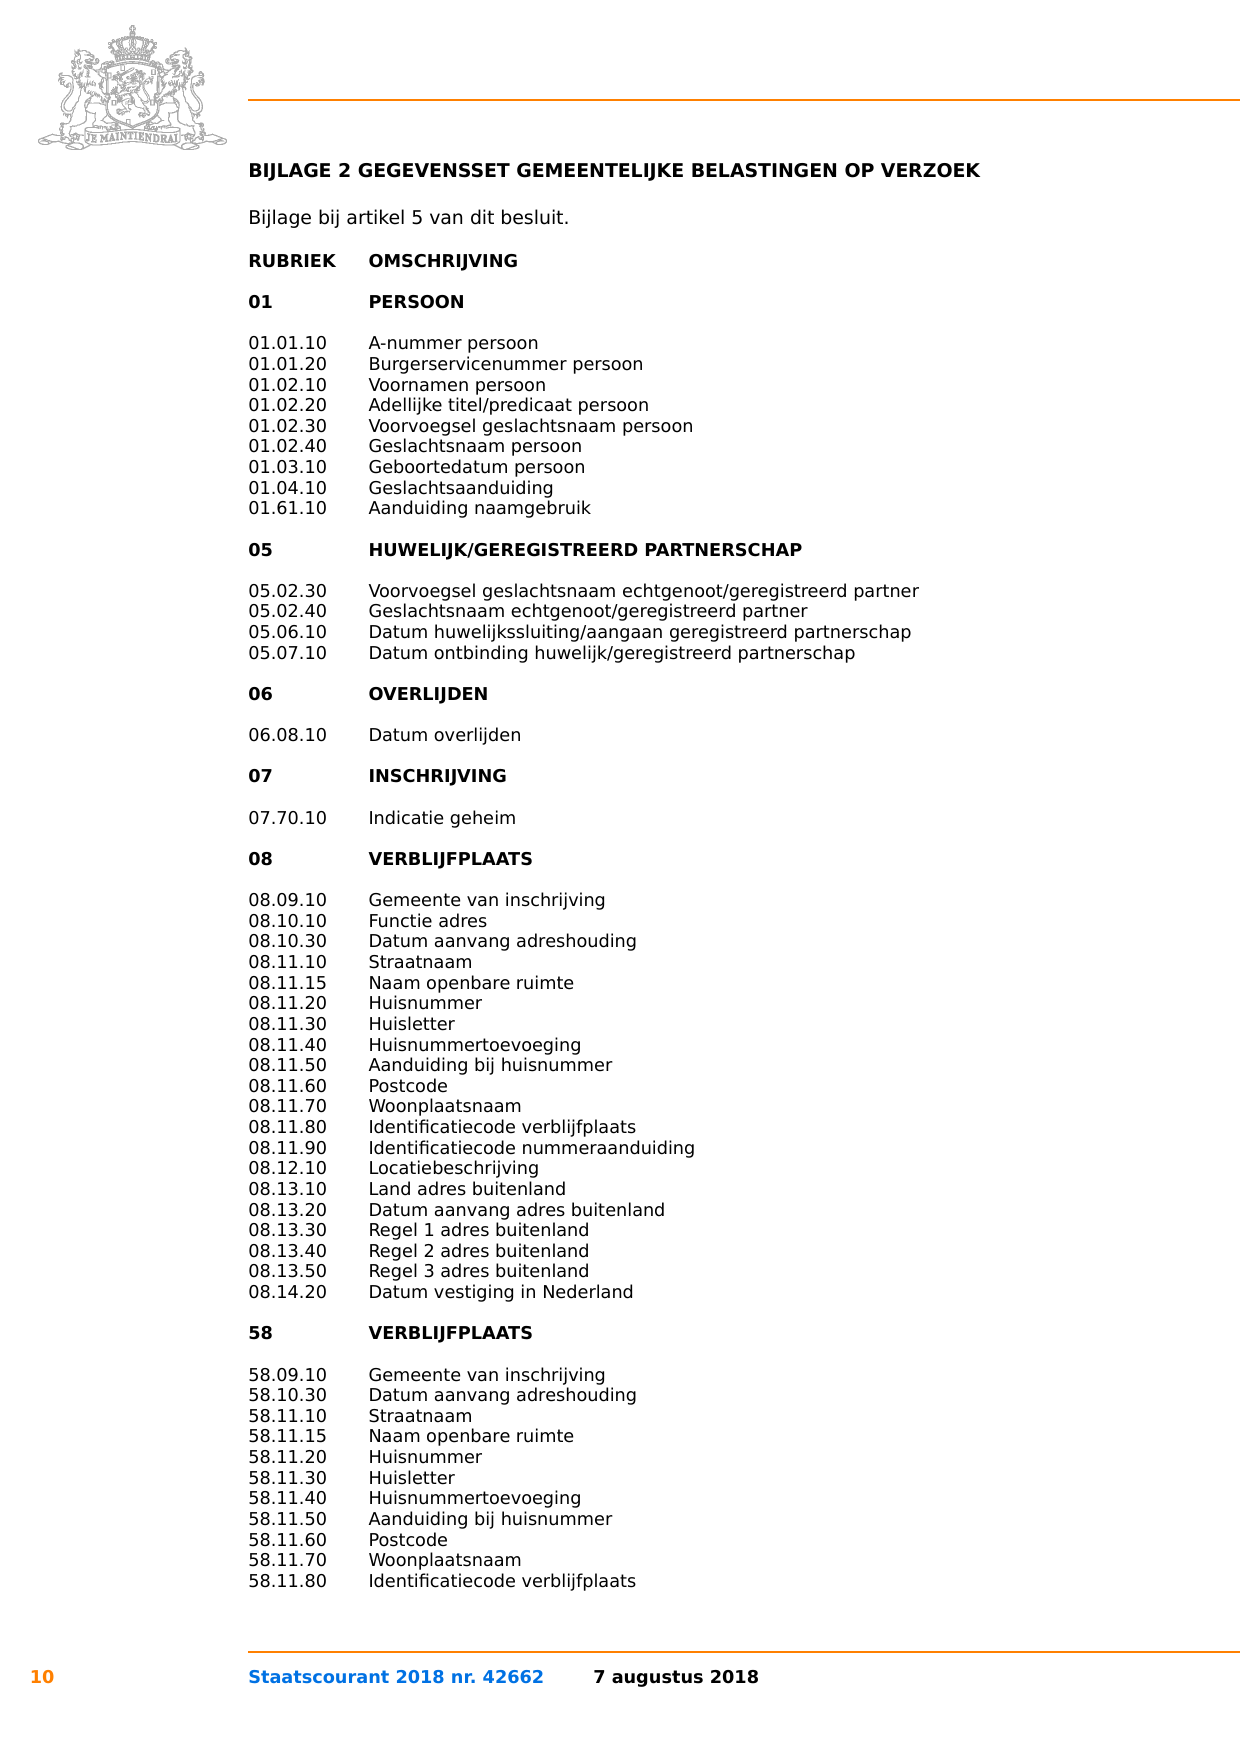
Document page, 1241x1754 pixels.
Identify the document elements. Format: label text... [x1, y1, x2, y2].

table_cell [248, 1303, 362, 1323]
table_cell Adellijke titel/predicaat persoon [363, 395, 1163, 416]
table_cell 05.02.30 [248, 581, 362, 601]
table_cell 01.61.10 [248, 498, 362, 519]
table_cell 08.13.10 [248, 1179, 362, 1199]
table_cell 01.02.30 [248, 416, 362, 436]
table_cell HUWELIJK/GEREGISTREERD PARTNERSCHAP [363, 540, 1163, 560]
table_cell Geslachtsnaam persoon [363, 436, 1163, 457]
table_cell 58.11.40 [248, 1488, 362, 1509]
table_cell Huisletter [363, 1468, 1163, 1488]
table_header RUBRIEK [248, 251, 362, 271]
table_cell INSCHRIJVING [363, 766, 1163, 787]
table_cell 58 [248, 1323, 362, 1344]
table_cell 01.03.10 [248, 457, 362, 478]
table_cell [363, 663, 1163, 684]
table_cell Functie adres [363, 911, 1163, 931]
table_cell 58.11.15 [248, 1426, 362, 1447]
table_cell 08.11.40 [248, 1035, 362, 1055]
table_cell Identificatiecode verblijfplaats [363, 1571, 1163, 1591]
table_cell [248, 271, 362, 292]
table_cell 08.11.20 [248, 993, 362, 1014]
table_cell 08.11.15 [248, 973, 362, 993]
table_cell [363, 870, 1163, 890]
table_cell Indicatie geheim [363, 808, 1163, 828]
table_cell Huisnummertoevoeging [363, 1488, 1163, 1509]
table_cell 08.13.40 [248, 1241, 362, 1261]
table_cell Geslachtsaanduiding [363, 478, 1163, 498]
subtitle BIJLAGE 2 GEGEVENSSET GEMEENTELIJKE BELASTINGEN OP VERZOEK [248, 160, 1163, 182]
table_cell Datum aanvang adreshouding [363, 931, 1163, 952]
table_cell Datum huwelijkssluiting/aangaan geregistreerd partnerschap [363, 622, 1163, 643]
table_cell 08.11.90 [248, 1138, 362, 1158]
table_cell 08.11.50 [248, 1055, 362, 1076]
table_cell 01.01.20 [248, 354, 362, 374]
table_cell Locatiebeschrijving [363, 1158, 1163, 1179]
table_cell Identificatiecode verblijfplaats [363, 1117, 1163, 1138]
table_cell OVERLIJDEN [363, 684, 1163, 704]
table_cell [363, 271, 1163, 292]
table_cell [363, 1303, 1163, 1323]
table_cell 08 [248, 849, 362, 869]
table_cell [363, 746, 1163, 766]
table_cell Geboortedatum persoon [363, 457, 1163, 478]
table_cell Voorvoegsel geslachtsnaam persoon [363, 416, 1163, 436]
table_cell 01.04.10 [248, 478, 362, 498]
table_cell Woonplaatsnaam [363, 1096, 1163, 1117]
table_cell 08.11.60 [248, 1076, 362, 1096]
table_cell [248, 560, 362, 581]
table_cell [248, 787, 362, 808]
table_cell [363, 560, 1163, 581]
table_cell Gemeente van inschrijving [363, 890, 1163, 911]
table_cell Datum ontbinding huwelijk/geregistreerd partnerschap [363, 643, 1163, 663]
table_cell [248, 828, 362, 849]
table_cell [363, 705, 1163, 725]
table_cell Huisletter [363, 1014, 1163, 1034]
table_cell Aanduiding bij huisnummer [363, 1509, 1163, 1529]
table_cell 58.11.60 [248, 1530, 362, 1550]
table_cell 08.11.80 [248, 1117, 362, 1138]
table_cell Huisnummer [363, 993, 1163, 1014]
table_cell 05.02.40 [248, 601, 362, 622]
table_cell VERBLIJFPLAATS [363, 1323, 1163, 1344]
table_cell Datum aanvang adreshouding [363, 1385, 1163, 1406]
table_cell 08.13.30 [248, 1220, 362, 1241]
table_cell Aanduiding bij huisnummer [363, 1055, 1163, 1076]
table_cell 08.11.70 [248, 1096, 362, 1117]
table_cell 58.11.20 [248, 1447, 362, 1468]
table_cell PERSOON [363, 292, 1163, 313]
table_cell 08.11.30 [248, 1014, 362, 1034]
table_cell [248, 313, 362, 333]
table_cell Postcode [363, 1076, 1163, 1096]
table_cell 58.11.10 [248, 1406, 362, 1426]
table_cell Regel 3 adres buitenland [363, 1261, 1163, 1282]
table_cell 58.11.30 [248, 1468, 362, 1488]
table_cell A-nummer persoon [363, 333, 1163, 354]
table_cell Aanduiding naamgebruik [363, 498, 1163, 519]
table_cell Burgerservicenummer persoon [363, 354, 1163, 374]
table_cell 05.07.10 [248, 643, 362, 663]
table_cell Geslachtsnaam echtgenoot/geregistreerd partner [363, 601, 1163, 622]
table_cell 06 [248, 684, 362, 704]
table_cell Straatnaam [363, 1406, 1163, 1426]
table_cell Regel 2 adres buitenland [363, 1241, 1163, 1261]
table_cell 58.11.70 [248, 1550, 362, 1571]
table_cell [363, 828, 1163, 849]
table_header OMSCHRIJVING [363, 251, 1163, 271]
table_cell 01.02.40 [248, 436, 362, 457]
table_cell 01.02.10 [248, 375, 362, 395]
table_cell Datum overlijden [363, 725, 1163, 746]
table_cell Postcode [363, 1530, 1163, 1550]
text Bijlage bij artikel 5 van dit besluit. [248, 207, 1163, 229]
table_cell Datum vestiging in Nederland [363, 1282, 1163, 1303]
table_cell [363, 519, 1163, 539]
table_cell 08.10.30 [248, 931, 362, 952]
table_cell 08.12.10 [248, 1158, 362, 1179]
table_cell [363, 787, 1163, 808]
table_cell 07 [248, 766, 362, 787]
table_cell 58.10.30 [248, 1385, 362, 1406]
table_cell Straatnaam [363, 952, 1163, 973]
table_cell Huisnummertoevoeging [363, 1035, 1163, 1055]
table_cell 01.02.20 [248, 395, 362, 416]
table_cell 58.09.10 [248, 1365, 362, 1385]
table_cell 06.08.10 [248, 725, 362, 746]
table_cell Land adres buitenland [363, 1179, 1163, 1199]
table_cell Voornamen persoon [363, 375, 1163, 395]
table_cell 08.13.50 [248, 1261, 362, 1282]
table_cell Naam openbare ruimte [363, 973, 1163, 993]
table_cell 08.09.10 [248, 890, 362, 911]
table_cell 01.01.10 [248, 333, 362, 354]
table_cell Gemeente van inschrijving [363, 1365, 1163, 1385]
table_cell [363, 1344, 1163, 1364]
table_cell 08.10.10 [248, 911, 362, 931]
table_cell [248, 1344, 362, 1364]
table_cell 08.11.10 [248, 952, 362, 973]
table_cell VERBLIJFPLAATS [363, 849, 1163, 869]
table_cell Naam openbare ruimte [363, 1426, 1163, 1447]
table_cell [248, 705, 362, 725]
table_cell Identificatiecode nummeraanduiding [363, 1138, 1163, 1158]
table_cell Voorvoegsel geslachtsnaam echtgenoot/geregistreerd partner [363, 581, 1163, 601]
table_cell Regel 1 adres buitenland [363, 1220, 1163, 1241]
table_cell 58.11.80 [248, 1571, 362, 1591]
table_cell Woonplaatsnaam [363, 1550, 1163, 1571]
table_cell 05 [248, 540, 362, 560]
picture [38, 25, 227, 150]
table_cell 01 [248, 292, 362, 313]
table_cell 08.13.20 [248, 1200, 362, 1220]
table_cell 05.06.10 [248, 622, 362, 643]
table_cell [363, 313, 1163, 333]
table_cell [248, 746, 362, 766]
table_cell Datum aanvang adres buitenland [363, 1200, 1163, 1220]
table_cell Huisnummer [363, 1447, 1163, 1468]
table_cell 58.11.50 [248, 1509, 362, 1529]
table_cell [248, 663, 362, 684]
table_cell [248, 870, 362, 890]
table_cell [248, 519, 362, 539]
table_cell 08.14.20 [248, 1282, 362, 1303]
table_cell 07.70.10 [248, 808, 362, 828]
